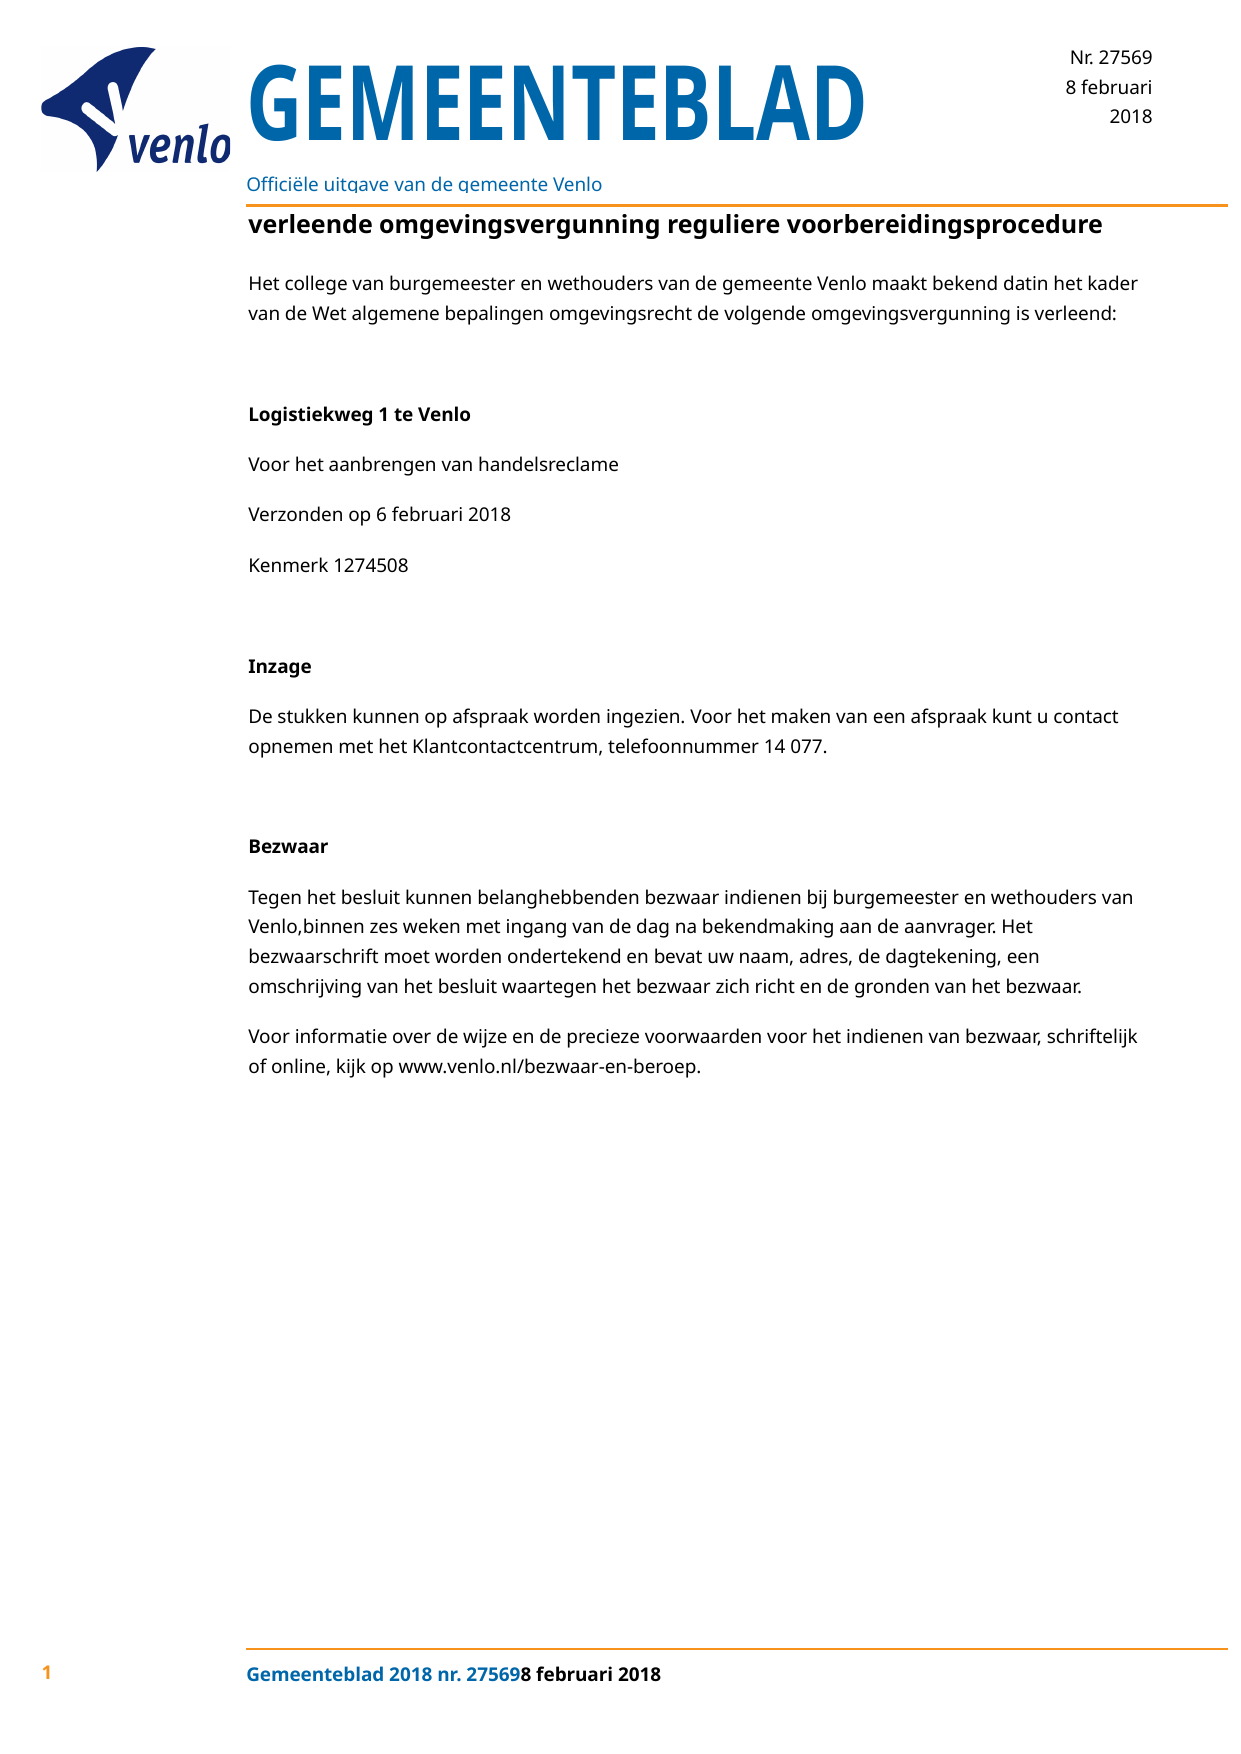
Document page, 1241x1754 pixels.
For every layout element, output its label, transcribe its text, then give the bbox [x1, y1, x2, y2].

text Voor informatie over de wijze en de precieze voorwaarden voor het indienen van bezwaar, schriftelijk of online, kijk op www.venlo.nl/bezwaar-en-beroep. [248, 1023, 1152, 1078]
text Bezwaar [248, 834, 1152, 859]
text Verzonden op 6 februari 2018 [248, 502, 1152, 527]
text verleende omgevingsvergunning reguliere voorbereidingsprocedure [248, 207, 1152, 241]
text Voor het aanbrengen van handelsreclame [248, 451, 1152, 477]
picture [41, 47, 231, 172]
text Tegen het besluit kunnen belanghebbenden bezwaar indienen bij burgemeester en wethouders van Venlo,binnen zes weken met ingang van de dag na bekendmaking aan de aanvrager. Het bezwaarschrift moet worden ondertekend en bevat uw naam, adres, de dagtekening, een omschrijving van het besluit waartegen het bezwaar zich richt en de gronden van het bezwaar. [248, 884, 1152, 998]
text Het college van burgemeester en wethouders van de gemeente Venlo maakt bekend datin het kader van de Wet algemene bepalingen omgevingsrecht de volgende omgevingsvergunning is verleend: [248, 270, 1152, 326]
text Inzage [248, 653, 1152, 678]
text De stukken kunnen op afspraak worden ingezien. Voor het maken van een afspraak kunt u contact opnemen met het Klantcontactcentrum, telefoonnummer 14 077. [248, 703, 1152, 758]
text Kenmerk 1274508 [248, 552, 1152, 578]
text Logistiekweg 1 te Venlo [248, 401, 1152, 426]
